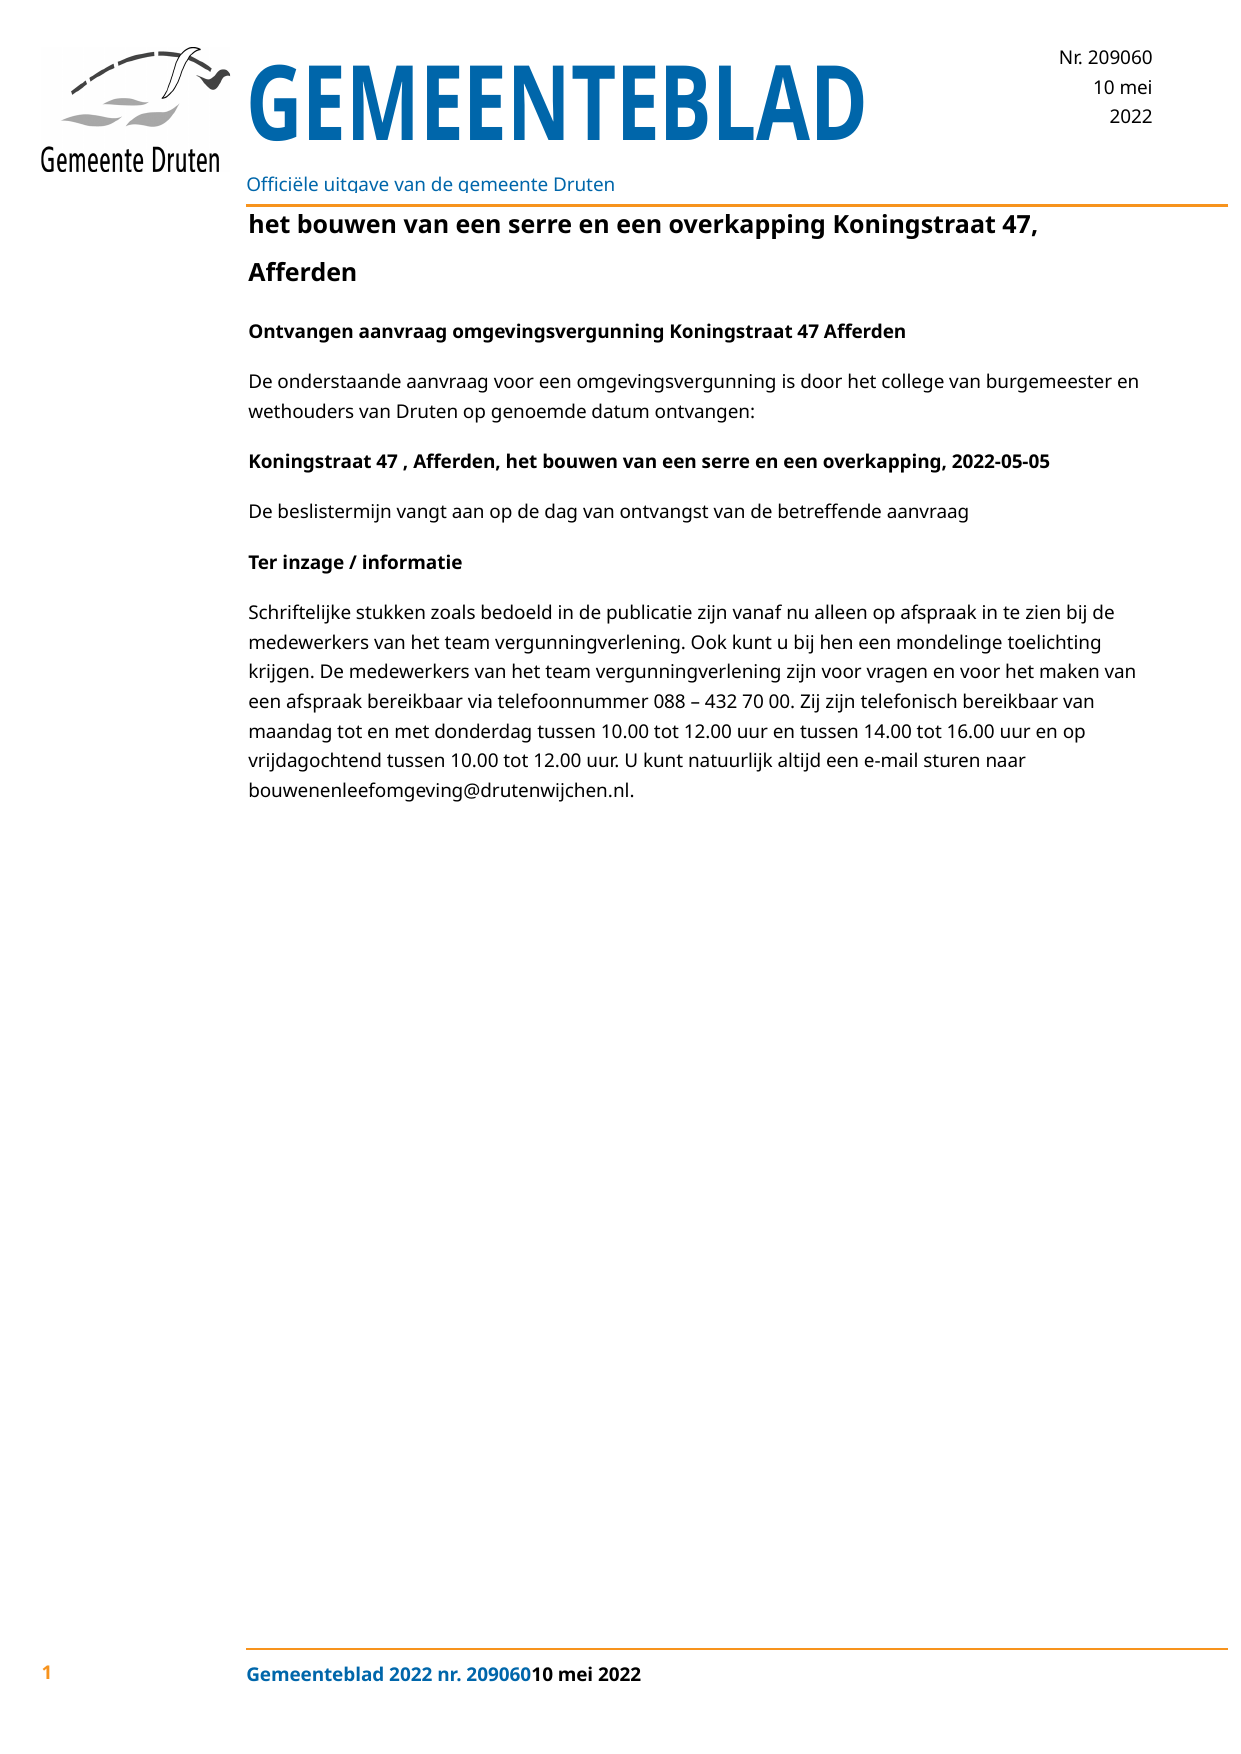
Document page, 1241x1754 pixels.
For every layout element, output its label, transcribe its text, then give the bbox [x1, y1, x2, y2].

text het bouwen van een serre en een overkapping Koningstraat 47, Afferden [248, 207, 1152, 288]
text Koningstraat 47 , Afferden, het bouwen van een serre en een overkapping, 2022-05-05 [248, 448, 1152, 474]
picture [41, 47, 231, 172]
text De beslistermijn vangt aan op de dag van ontvangst van de betreffende aanvraag [248, 499, 1152, 524]
text Ontvangen aanvraag omgevingsvergunning Koningstraat 47 Afferden [248, 318, 1152, 344]
text De onderstaande aanvraag voor een omgevingsvergunning is door het college van burgemeester en wethouders van Druten op genoemde datum ontvangen: [248, 368, 1152, 424]
text Ter inzage / informatie [248, 549, 1152, 575]
text Schriftelijke stukken zoals bedoeld in de publicatie zijn vanaf nu alleen op afspraak in te zien bij de medewerkers van het team vergunningverlening. Ook kunt u bij hen een mondelinge toelichting krijgen. De medewerkers van het team vergunningverlening zijn voor vragen en voor het maken van een afspraak bereikbaar via telefoonnummer 088 – 432 70 00. Zij zijn telefonisch bereikbaar van maandag tot en met donderdag tussen 10.00 tot 12.00 uur en tussen 14.00 tot 16.00 uur en op vrijdagochtend tussen 10.00 tot 12.00 uur. U kunt natuurlijk altijd een e-mail sturen naar bouwenenleefomgeving@drutenwijchen.nl. [248, 599, 1152, 803]
